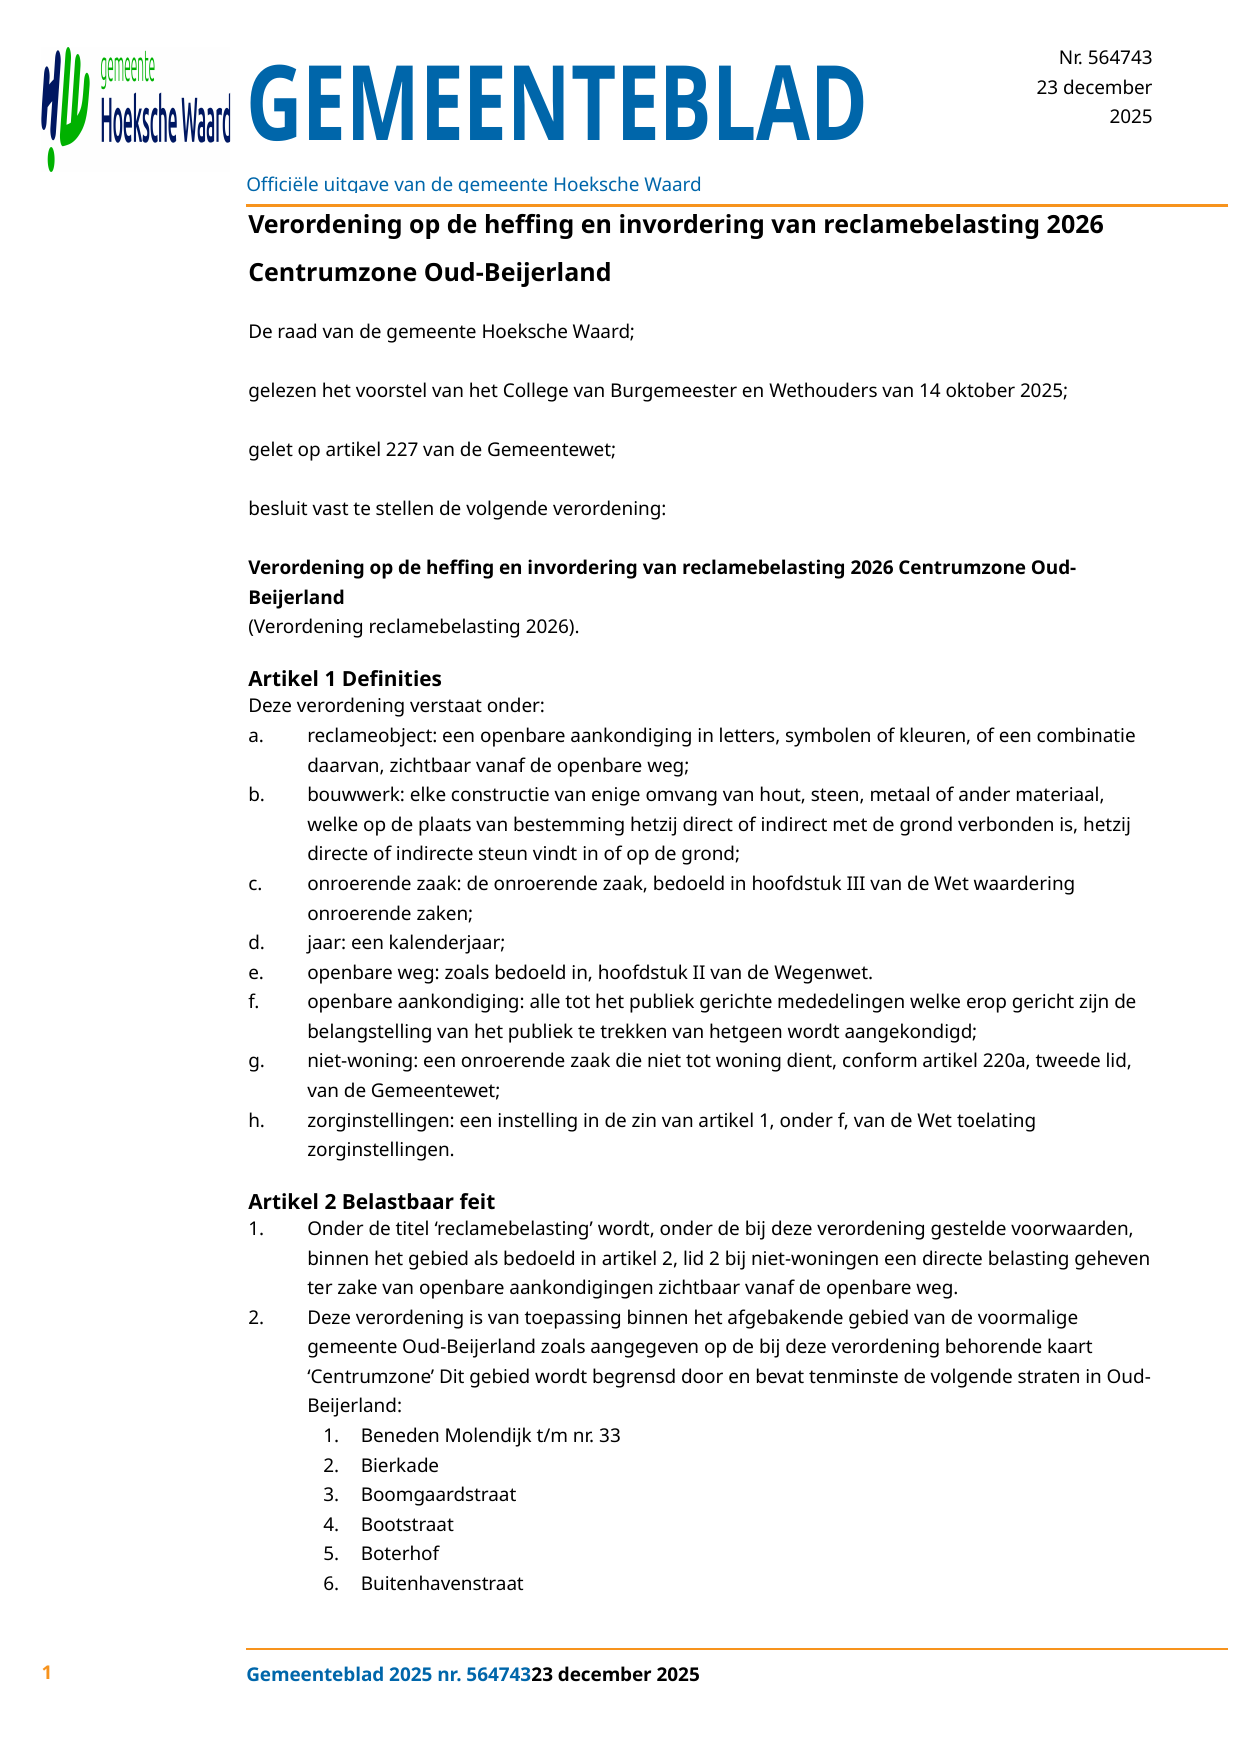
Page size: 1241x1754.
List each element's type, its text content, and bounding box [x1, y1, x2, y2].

text (Verordening reclamebelasting 2026). [248, 614, 1152, 639]
list Deze verordening is van toepassing binnen het afgebakende gebied van de voormalige gemeente Oud-Beijerland zoals aangegeven op de bij deze verordening behorende kaart ‘Centrumzone’ Dit gebied wordt begrensd door en bevat tenminste de volgende straten in Oud-Beijerland: [248, 1304, 1152, 1418]
text Verordening op de heffing en invordering van reclamebelasting 2026 Centrumzone Oud-Beijerland [248, 554, 1152, 610]
list Bierkade [323, 1452, 1152, 1478]
picture [41, 47, 231, 172]
list Boomgaardstraat [323, 1481, 1152, 1507]
list Beneden Molendijk t/m nr. 33 [323, 1422, 1152, 1448]
list onroerende zaak: de onroerende zaak, bedoeld in hoofdstuk III van de Wet waardering onroerende zaken; [248, 870, 1152, 925]
list reclameobject: een openbare aankondiging in letters, symbolen of kleuren, of een combinatie daarvan, zichtbaar vanaf de openbare weg; [248, 722, 1152, 777]
list openbare aankondiging: alle tot het publiek gerichte mededelingen welke erop gericht zijn de belangstelling van het publiek te trekken van hetgeen wordt aangekondigd; [248, 988, 1152, 1044]
list Onder de titel ‘reclamebelasting’ wordt, onder de bij deze verordening gestelde voorwaarden, binnen het gebied als bedoeld in artikel 2, lid 2 bij niet-woningen een directe belasting geheven ter zake van openbare aankondigingen zichtbaar vanaf de openbare weg. [248, 1215, 1152, 1300]
list Boterhof [323, 1541, 1152, 1566]
text De raad van de gemeente Hoeksche Waard; [248, 318, 1152, 344]
text Artikel 2 Belastbaar feit [248, 1187, 1152, 1215]
list Bootstraat [323, 1511, 1152, 1537]
text Verordening op de heffing en invordering van reclamebelasting 2026 Centrumzone Oud-Beijerland [248, 207, 1152, 288]
list Buitenhavenstraat [323, 1570, 1152, 1596]
text gelezen het voorstel van het College van Burgemeester en Wethouders van 14 oktober 2025; [248, 377, 1152, 403]
text Artikel 1 Definities [248, 664, 1152, 693]
list jaar: een kalenderjaar; [248, 929, 1152, 955]
list zorginstellingen: een instelling in de zin van artikel 1, onder f, van de Wet toelating zorginstellingen. [248, 1107, 1152, 1162]
text Deze verordening verstaat onder: [248, 693, 1152, 718]
text gelet op artikel 227 van de Gemeentewet; [248, 436, 1152, 462]
text besluit vast te stellen de volgende verordening: [248, 495, 1152, 521]
list openbare weg: zoals bedoeld in, hoofdstuk II van de Wegenwet. [248, 959, 1152, 984]
list niet-woning: een onroerende zaak die niet tot woning dient, conform artikel 220a, tweede lid, van de Gemeentewet; [248, 1048, 1152, 1103]
list bouwwerk: elke constructie van enige omvang van hout, steen, metaal of ander materiaal, welke op de plaats van bestemming hetzij direct of indirect met de grond verbonden is, hetzij directe of indirecte steun vindt in of op de grond; [248, 781, 1152, 866]
